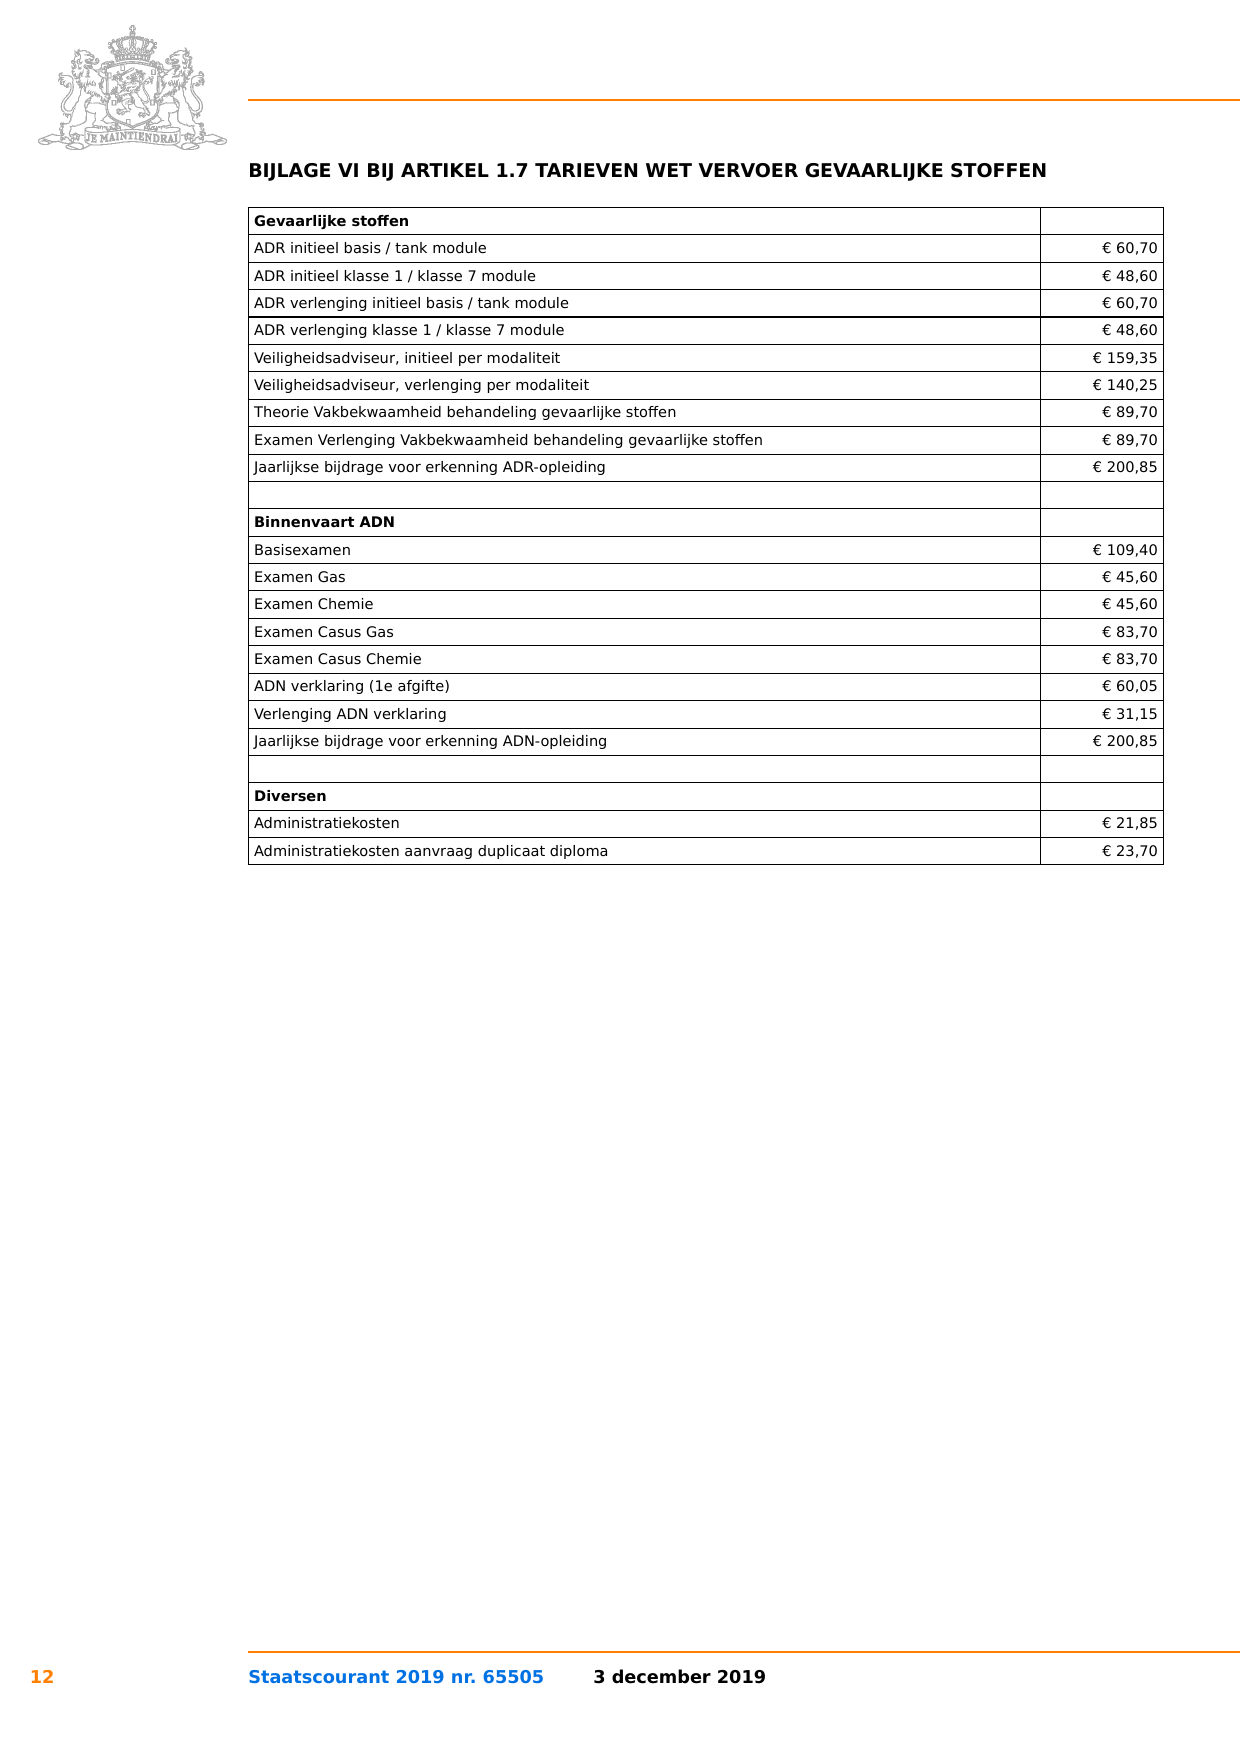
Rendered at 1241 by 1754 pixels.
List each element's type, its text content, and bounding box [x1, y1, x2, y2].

picture [38, 25, 227, 150]
table_cell € 200,85 [1041, 455, 1163, 481]
table_cell [249, 482, 1040, 508]
table_header [1041, 208, 1163, 234]
table_cell € 159,35 [1041, 345, 1163, 371]
table_cell Administratiekosten aanvraag duplicaat diploma [249, 838, 1040, 864]
table_cell Diversen [249, 783, 1040, 809]
table_cell Jaarlijkse bijdrage voor erkenning ADN-opleiding [249, 729, 1040, 755]
table_header Gevaarlijke stoffen [249, 208, 1040, 234]
table_cell Verlenging ADN verklaring [249, 701, 1040, 727]
table_cell Examen Casus Gas [249, 619, 1040, 645]
table_cell € 60,05 [1041, 674, 1163, 700]
table_cell € 200,85 [1041, 729, 1163, 755]
table_cell [1041, 482, 1163, 508]
table_cell Examen Gas [249, 564, 1040, 590]
table_cell € 45,60 [1041, 564, 1163, 590]
table_cell € 31,15 [1041, 701, 1163, 727]
table_cell € 21,85 [1041, 811, 1163, 837]
table_cell Basisexamen [249, 537, 1040, 563]
table_cell ADR initieel basis / tank module [249, 235, 1040, 262]
table_cell € 83,70 [1041, 619, 1163, 645]
table_cell Veiligheidsadviseur, initieel per modaliteit [249, 345, 1040, 371]
table_cell Theorie Vakbekwaamheid behandeling gevaarlijke stoffen [249, 400, 1040, 426]
table_cell € 89,70 [1041, 427, 1163, 453]
table_cell Binnenvaart ADN [249, 509, 1040, 536]
table_cell Examen Chemie [249, 591, 1040, 618]
table_cell € 48,60 [1041, 318, 1163, 344]
table_cell € 89,70 [1041, 400, 1163, 426]
table_cell [1041, 756, 1163, 782]
table_cell [1041, 509, 1163, 536]
table_cell Examen Casus Chemie [249, 646, 1040, 673]
table_cell € 60,70 [1041, 290, 1163, 316]
table_cell € 83,70 [1041, 646, 1163, 673]
table_cell Administratiekosten [249, 811, 1040, 837]
table_cell ADN verklaring (1e afgifte) [249, 674, 1040, 700]
table_cell € 140,25 [1041, 372, 1163, 399]
table_cell € 45,60 [1041, 591, 1163, 618]
table_cell ADR initieel klasse 1 / klasse 7 module [249, 263, 1040, 289]
table_cell ADR verlenging initieel basis / tank module [249, 290, 1040, 316]
table_cell [1041, 783, 1163, 809]
table_cell € 109,40 [1041, 537, 1163, 563]
table_cell € 60,70 [1041, 235, 1163, 262]
table_cell € 48,60 [1041, 263, 1163, 289]
table_cell ADR verlenging klasse 1 / klasse 7 module [249, 318, 1040, 344]
subtitle BIJLAGE VI BIJ ARTIKEL 1.7 TARIEVEN WET VERVOER GEVAARLIJKE STOFFEN [248, 160, 1163, 182]
table_cell [249, 756, 1040, 782]
table_cell € 23,70 [1041, 838, 1163, 864]
table_cell Examen Verlenging Vakbekwaamheid behandeling gevaarlijke stoffen [249, 427, 1040, 453]
table_cell Jaarlijkse bijdrage voor erkenning ADR-opleiding [249, 455, 1040, 481]
table_cell Veiligheidsadviseur, verlenging per modaliteit [249, 372, 1040, 399]
